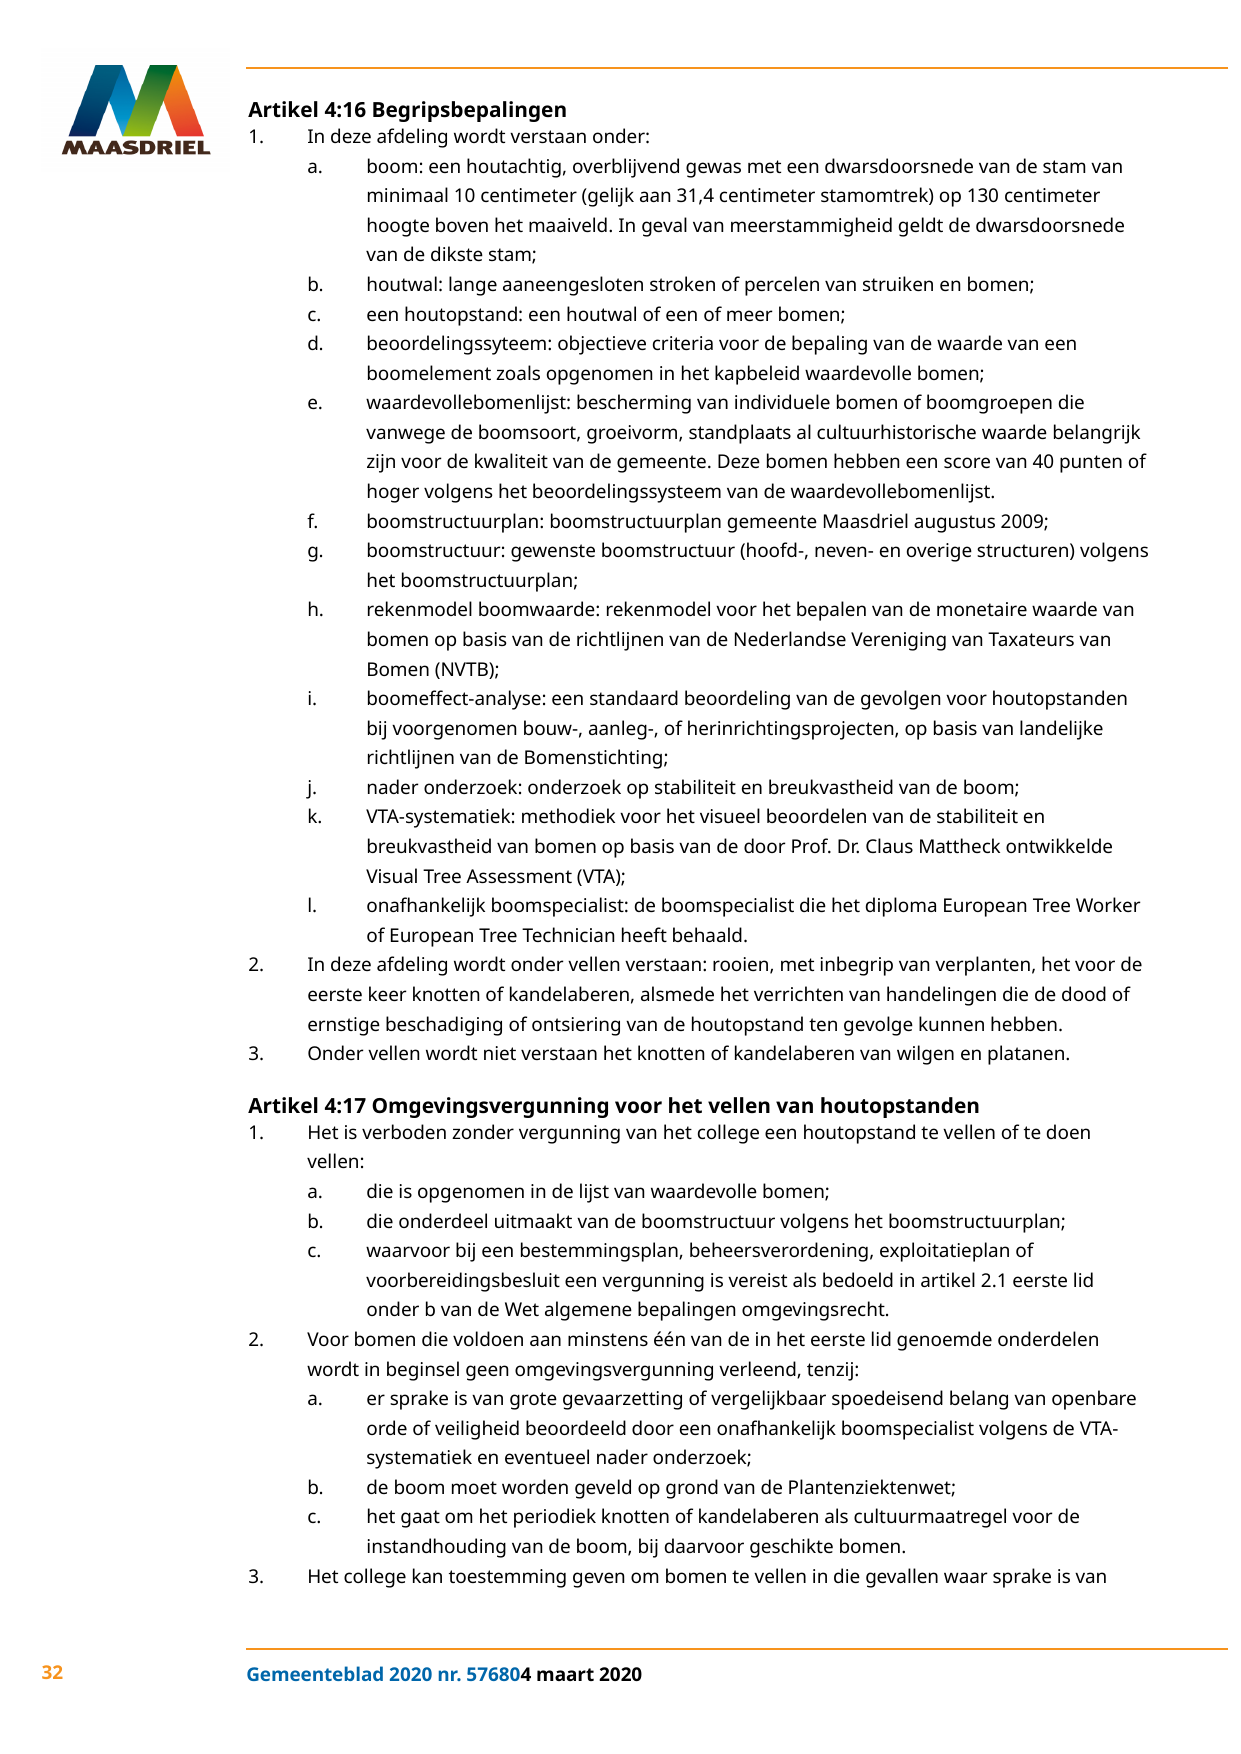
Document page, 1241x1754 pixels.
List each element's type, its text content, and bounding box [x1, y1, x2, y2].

list beoordelingssyteem: objectieve criteria voor de bepaling van de waarde van een boomelement zoals opgenomen in het kapbeleid waardevolle bomen; [307, 330, 1152, 386]
list die onderdeel uitmaakt van de boomstructuur volgens het boomstructuurplan; [307, 1208, 1152, 1234]
list boomstructuur: gewenste boomstructuur (hoofd-, neven- en overige structuren) volgens het boomstructuurplan; [307, 537, 1152, 593]
text Artikel 4:16 Begripsbepalingen [248, 95, 1152, 123]
list er sprake is van grote gevaarzetting of vergelijkbaar spoedeisend belang van openbare orde of veiligheid beoordeeld door een onafhankelijk boomspecialist volgens de VTA-systematiek en eventueel nader onderzoek; [307, 1385, 1152, 1470]
list In deze afdeling wordt onder vellen verstaan: rooien, met inbegrip van verplanten, het voor de eerste keer knotten of kandelaberen, alsmede het verrichten van handelingen die de dood of ernstige beschadiging of ontsiering van de houtopstand ten gevolge kunnen hebben. [248, 952, 1152, 1036]
list die is opgenomen in de lijst van waardevolle bomen; [307, 1178, 1152, 1204]
list In deze afdeling wordt verstaan onder: [248, 123, 1152, 149]
list de boom moet worden geveld op grond van de Plantenziektenwet; [307, 1474, 1152, 1500]
list Onder vellen wordt niet verstaan het knotten of kandelaberen van wilgen en platanen. [248, 1040, 1152, 1066]
list houtwal: lange aaneengesloten stroken of percelen van struiken en bomen; [307, 271, 1152, 297]
list boom: een houtachtig, overblijvend gewas met een dwarsdoorsnede van de stam van minimaal 10 centimeter (gelijk aan 31,4 centimeter stamomtrek) op 130 centimeter hoogte boven het maaiveld. In geval van meerstammigheid geldt de dwarsdoorsnede van de dikste stam; [307, 153, 1152, 267]
list Het college kan toestemming geven om bomen te vellen in die gevallen waar sprake is van [248, 1563, 1152, 1589]
list het gaat om het periodiek knotten of kandelaberen als cultuurmaatregel voor de instandhouding van de boom, bij daarvoor geschikte bomen. [307, 1504, 1152, 1559]
text Artikel 4:17 Omgevingsvergunning voor het vellen van houtopstanden [248, 1091, 1152, 1119]
list Voor bomen die voldoen aan minstens één van de in het eerste lid genoemde onderdelen wordt in beginsel geen omgevingsvergunning verleend, tenzij: [248, 1326, 1152, 1382]
list Het is verboden zonder vergunning van het college een houtopstand te vellen of te doen vellen: [248, 1119, 1152, 1174]
list boomstructuurplan: boomstructuurplan gemeente Maasdriel augustus 2009; [307, 508, 1152, 533]
list onafhankelijk boomspecialist: de boomspecialist die het diploma European Tree Worker of European Tree Technician heeft behaald. [307, 892, 1152, 948]
list boomeffect-analyse: een standaard beoordeling van de gevolgen voor houtopstanden bij voorgenomen bouw-, aanleg-, of herinrichtingsprojecten, op basis van landelijke richtlijnen van de Bomenstichting; [307, 685, 1152, 770]
list een houtopstand: een houtwal of een of meer bomen; [307, 301, 1152, 326]
list rekenmodel boomwaarde: rekenmodel voor het bepalen van de monetaire waarde van bomen op basis van de richtlijnen van de Nederlandse Vereniging van Taxateurs van Bomen (NVTB); [307, 597, 1152, 681]
list waarvoor bij een bestemmingsplan, beheersverordening, exploitatieplan of voorbereidingsbesluit een vergunning is vereist als bedoeld in artikel 2.1 eerste lid onder b van de Wet algemene bepalingen omgevingsrecht. [307, 1237, 1152, 1322]
picture [41, 47, 231, 172]
list nader onderzoek: onderzoek op stabiliteit en breukvastheid van de boom; [307, 774, 1152, 800]
list VTA-systematiek: methodiek voor het visueel beoordelen van de stabiliteit en breukvastheid van bomen op basis van de door Prof. Dr. Claus Mattheck ontwikkelde Visual Tree Assessment (VTA); [307, 804, 1152, 888]
list waardevollebomenlijst: bescherming van individuele bomen of boomgroepen die vanwege de boomsoort, groeivorm, standplaats al cultuurhistorische waarde belangrijk zijn voor de kwaliteit van de gemeente. Deze bomen hebben een score van 40 punten of hoger volgens het beoordelingssysteem van de waardevollebomenlijst. [307, 389, 1152, 504]
